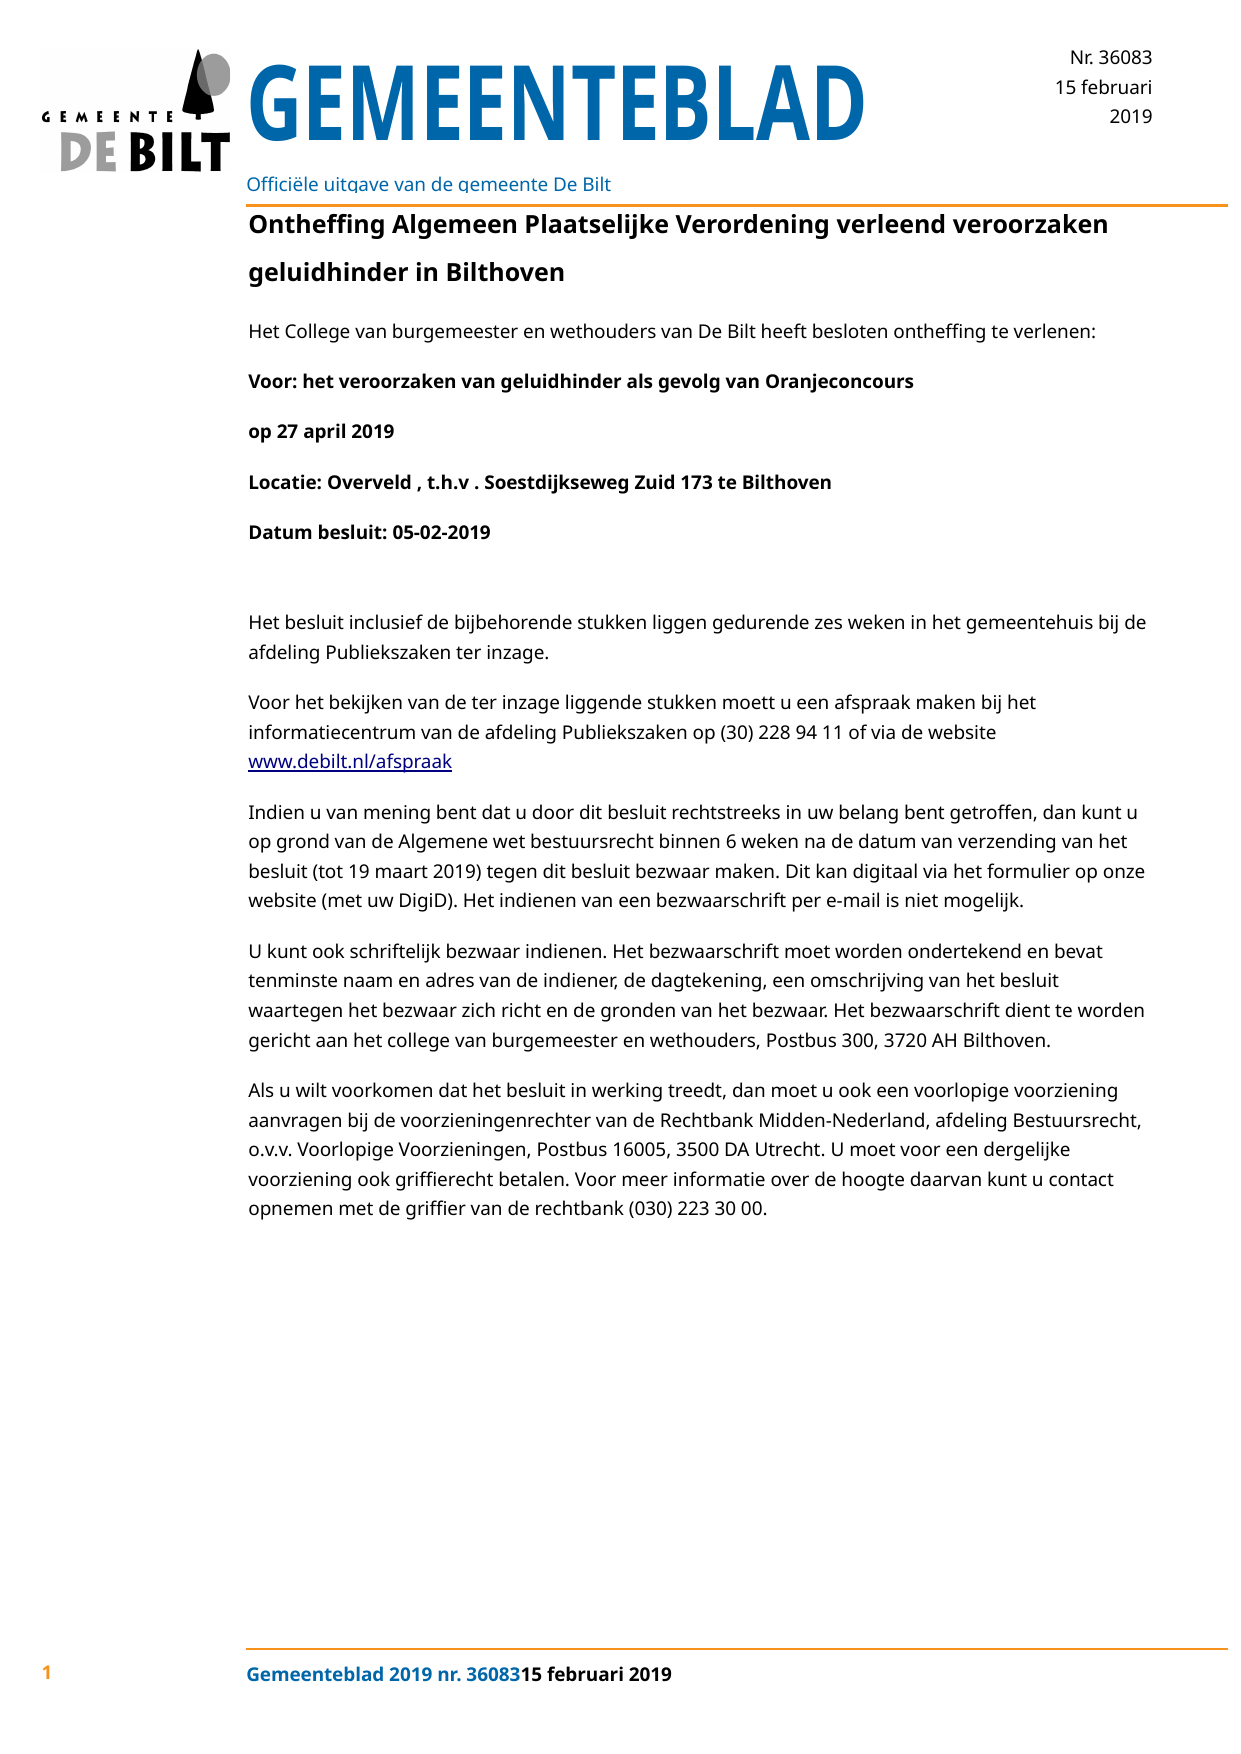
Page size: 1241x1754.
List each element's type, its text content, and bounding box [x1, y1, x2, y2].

text Het besluit inclusief de bijbehorende stukken liggen gedurende zes weken in het gemeentehuis bij de afdeling Publiekszaken ter inzage. [248, 609, 1152, 664]
text Locatie: Overveld , t.h.v . Soestdijkseweg Zuid 173 te Bilthoven [248, 469, 1152, 495]
text op 27 april 2019 [248, 419, 1152, 444]
text Ontheffing Algemeen Plaatselijke Verordening verleend veroorzaken geluidhinder in Bilthoven [248, 207, 1152, 288]
text Datum besluit: 05-02-2019 [248, 519, 1152, 545]
text Het College van burgemeester en wethouders van De Bilt heeft besloten ontheffing te verlenen: [248, 318, 1152, 344]
text Voor het bekijken van de ter inzage liggende stukken moett u een afspraak maken bij het informatiecentrum van de afdeling Publiekszaken op (30) 228 94 11 of via de website www.debilt.nl/afspraak [248, 689, 1152, 774]
text Als u wilt voorkomen dat het besluit in werking treedt, dan moet u ook een voorlopige voorziening aanvragen bij de voorzieningenrechter van de Rechtbank Midden-Nederland, afdeling Bestuursrecht, o.v.v. Voorlopige Voorzieningen, Postbus 16005, 3500 DA Utrecht. U moet voor een dergelijke voorziening ook griffierecht betalen. Voor meer informatie over de hoogte daarvan kunt u contact opnemen met de griffier van de rechtbank (030) 223 30 00. [248, 1077, 1152, 1221]
text U kunt ook schriftelijk bezwaar indienen. Het bezwaarschrift moet worden ondertekend en bevat tenminste naam en adres van de indiener, de dagtekening, een omschrijving van het besluit waartegen het bezwaar zich richt en de gronden van het bezwaar. Het bezwaarschrift dient te worden gericht aan het college van burgemeester en wethouders, Postbus 300, 3720 AH Bilthoven. [248, 938, 1152, 1052]
text Voor: het veroorzaken van geluidhinder als gevolg van Oranjeconcours [248, 368, 1152, 394]
text Indien u van mening bent dat u door dit besluit rechtstreeks in uw belang bent getroffen, dan kunt u op grond van de Algemene wet bestuursrecht binnen 6 weken na de datum van verzending van het besluit (tot 19 maart 2019) tegen dit besluit bezwaar maken. Dit kan digitaal via het formulier op onze website (met uw DigiD). Het indienen van een bezwaarschrift per e-mail is niet mogelijk. [248, 799, 1152, 913]
picture [41, 47, 231, 172]
